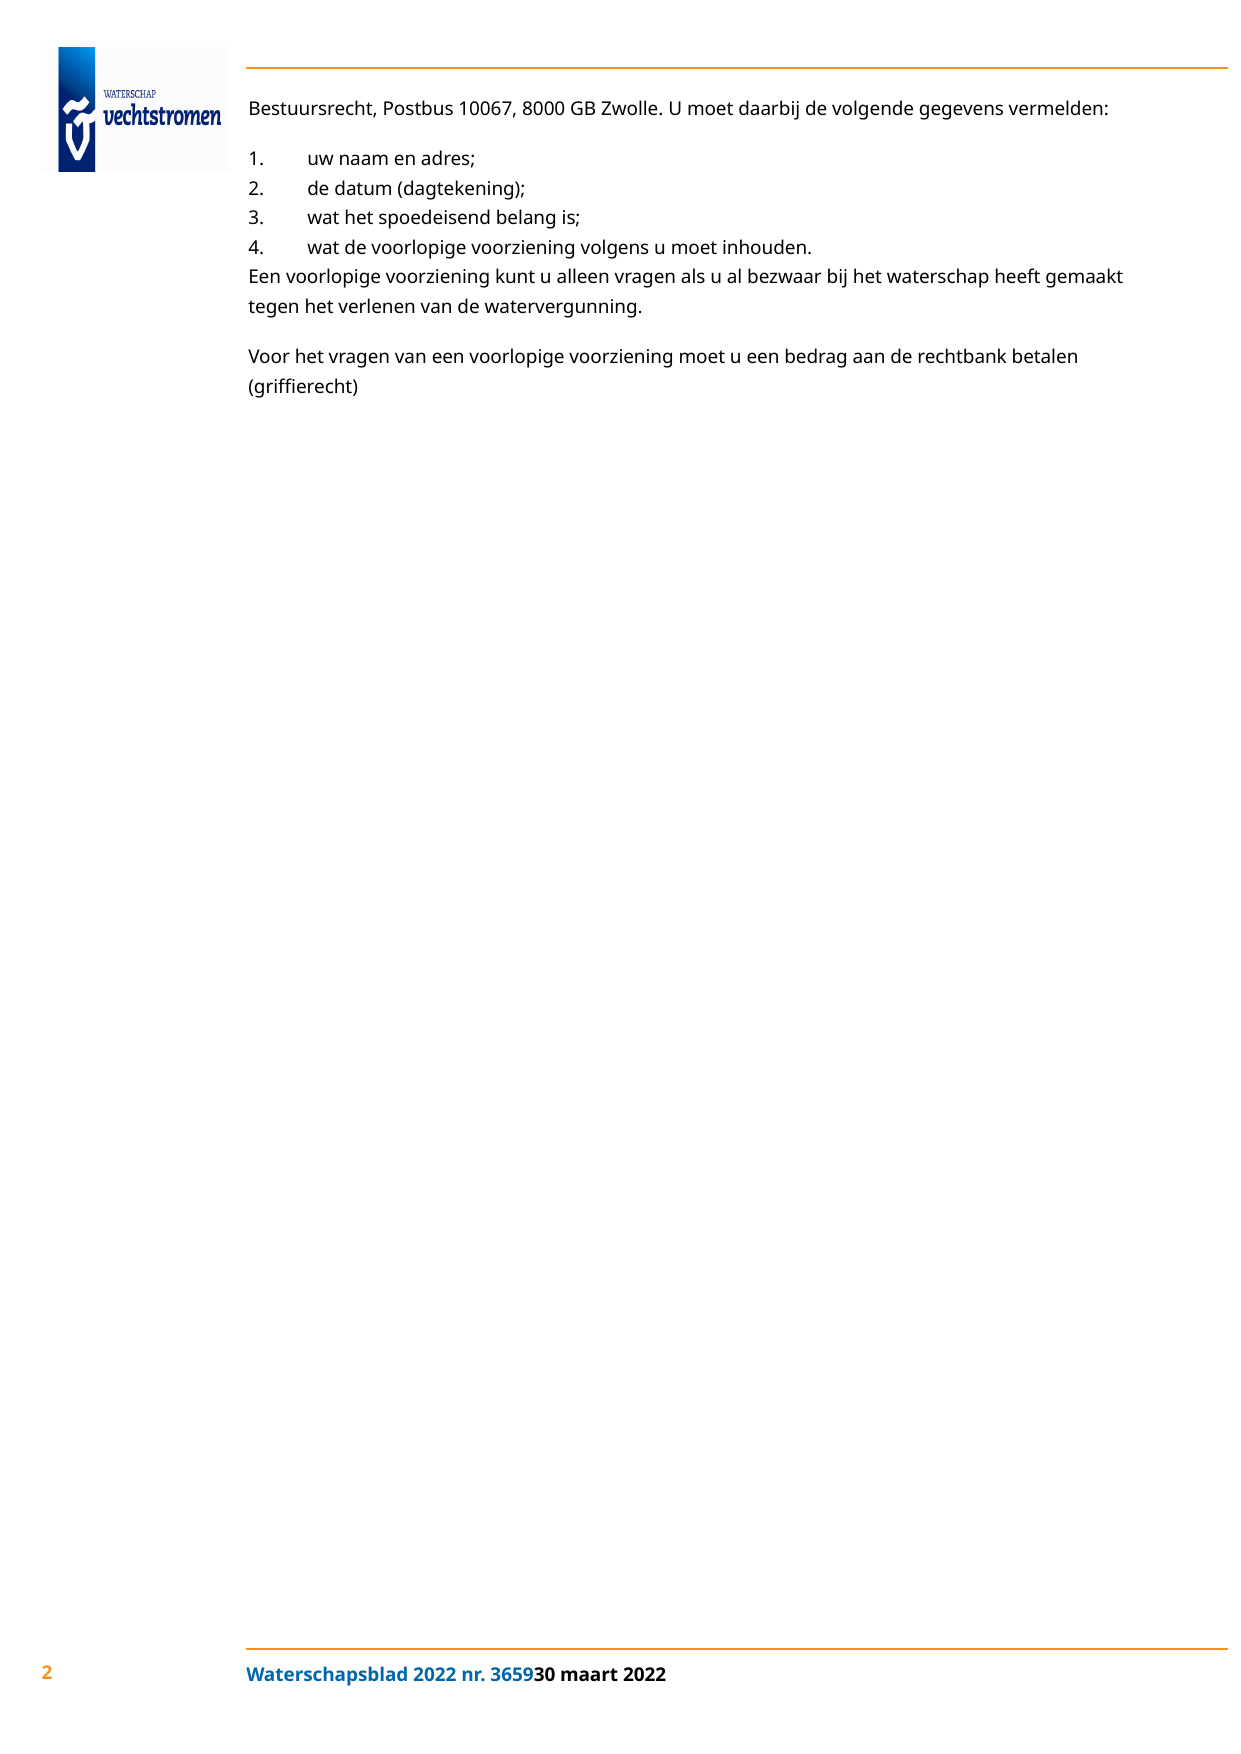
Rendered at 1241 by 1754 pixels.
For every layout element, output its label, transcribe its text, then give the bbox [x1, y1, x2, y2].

list de datum (dagtekening); [248, 175, 1152, 201]
list wat de voorlopige voorziening volgens u moet inhouden. [248, 234, 1152, 260]
text Bestuursrecht, Postbus 10067, 8000 GB Zwolle. U moet daarbij de volgende gegevens vermelden: [248, 95, 1152, 121]
list wat het spoedeisend belang is; [248, 204, 1152, 230]
picture [41, 47, 231, 172]
text Voor het vragen van een voorlopige voorziening moet u een bedrag aan de rechtbank betalen (griffierecht) [248, 343, 1152, 399]
text Een voorlopige voorziening kunt u alleen vragen als u al bezwaar bij het waterschap heeft gemaakt tegen het verlenen van de watervergunning. [248, 263, 1152, 319]
list uw naam en adres; [248, 145, 1152, 171]
